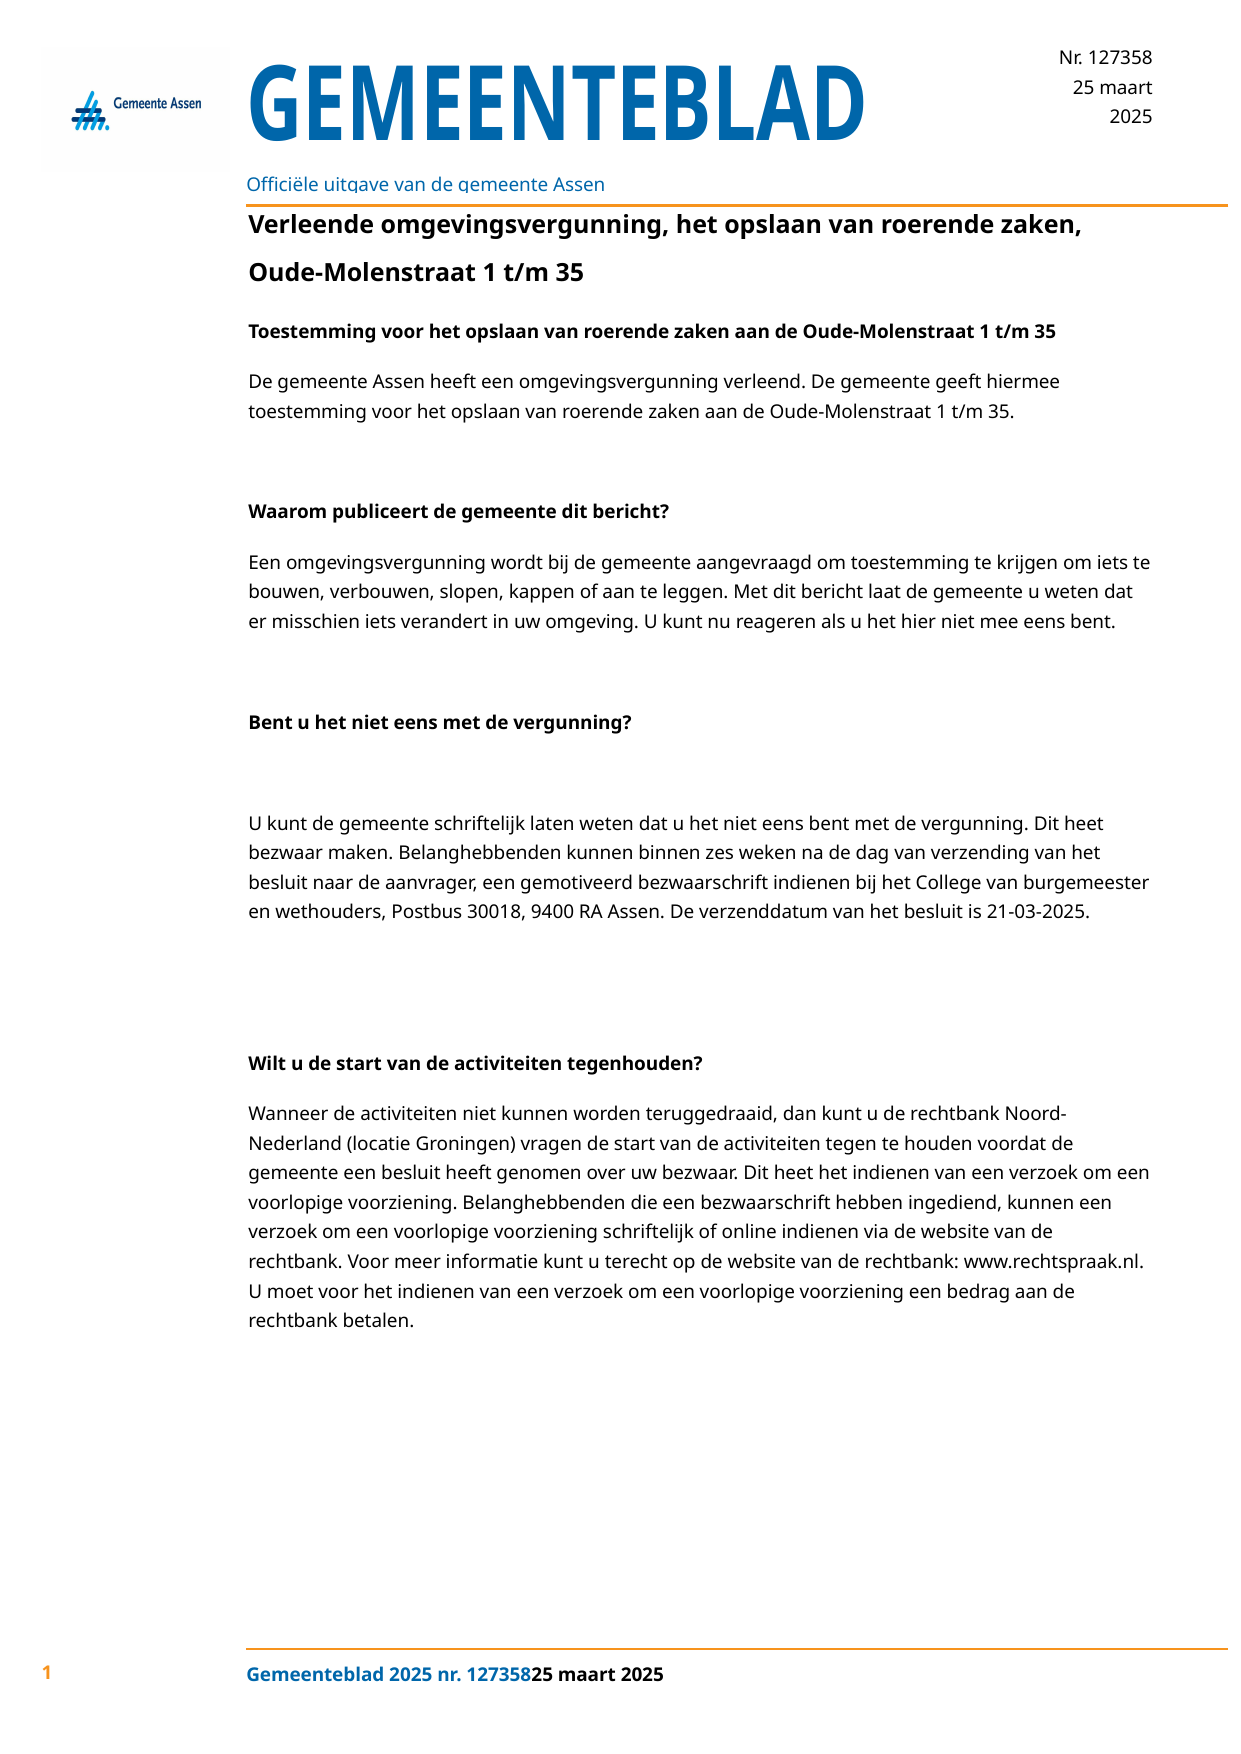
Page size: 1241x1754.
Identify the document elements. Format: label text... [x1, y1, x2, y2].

text Wilt u de start van de activiteiten tegenhouden? [248, 1050, 1152, 1076]
text Bent u het niet eens met de vergunning? [248, 709, 1152, 735]
text Toestemming voor het opslaan van roerende zaken aan de Oude-Molenstraat 1 t/m 35 [248, 318, 1152, 344]
text U kunt de gemeente schriftelijk laten weten dat u het niet eens bent met de vergunning. Dit heet bezwaar maken. Belanghebbenden kunnen binnen zes weken na de dag van verzending van het besluit naar de aanvrager, een gemotiveerd bezwaarschrift indienen bij het College van burgemeester en wethouders, Postbus 30018, 9400 RA Assen. De verzenddatum van het besluit is 21-03-2025. [248, 810, 1152, 924]
text Wanneer de activiteiten niet kunnen worden teruggedraaid, dan kunt u de rechtbank Noord-Nederland (locatie Groningen) vragen de start van de activiteiten tegen te houden voordat de gemeente een besluit heeft genomen over uw bezwaar. Dit heet het indienen van een verzoek om een voorlopige voorziening. Belanghebbenden die een bezwaarschrift hebben ingediend, kunnen een verzoek om een voorlopige voorziening schriftelijk of online indienen via de website van de rechtbank. Voor meer informatie kunt u terecht op de website van de rechtbank: www.rechtspraak.nl. U moet voor het indienen van een verzoek om een voorlopige voorziening een bedrag aan de rechtbank betalen. [248, 1100, 1152, 1333]
text Waarom publiceert de gemeente dit bericht? [248, 499, 1152, 524]
text Verleende omgevingsvergunning, het opslaan van roerende zaken, Oude-Molenstraat 1 t/m 35 [248, 207, 1152, 288]
text De gemeente Assen heeft een omgevingsvergunning verleend. De gemeente geeft hiermee toestemming voor het opslaan van roerende zaken aan de Oude-Molenstraat 1 t/m 35. [248, 368, 1152, 424]
text Een omgevingsvergunning wordt bij de gemeente aangevraagd om toestemming te krijgen om iets te bouwen, verbouwen, slopen, kappen of aan te leggen. Met dit bericht laat de gemeente u weten dat er misschien iets verandert in uw omgeving. U kunt nu reageren als u het hier niet mee eens bent. [248, 549, 1152, 634]
picture [41, 47, 231, 172]
